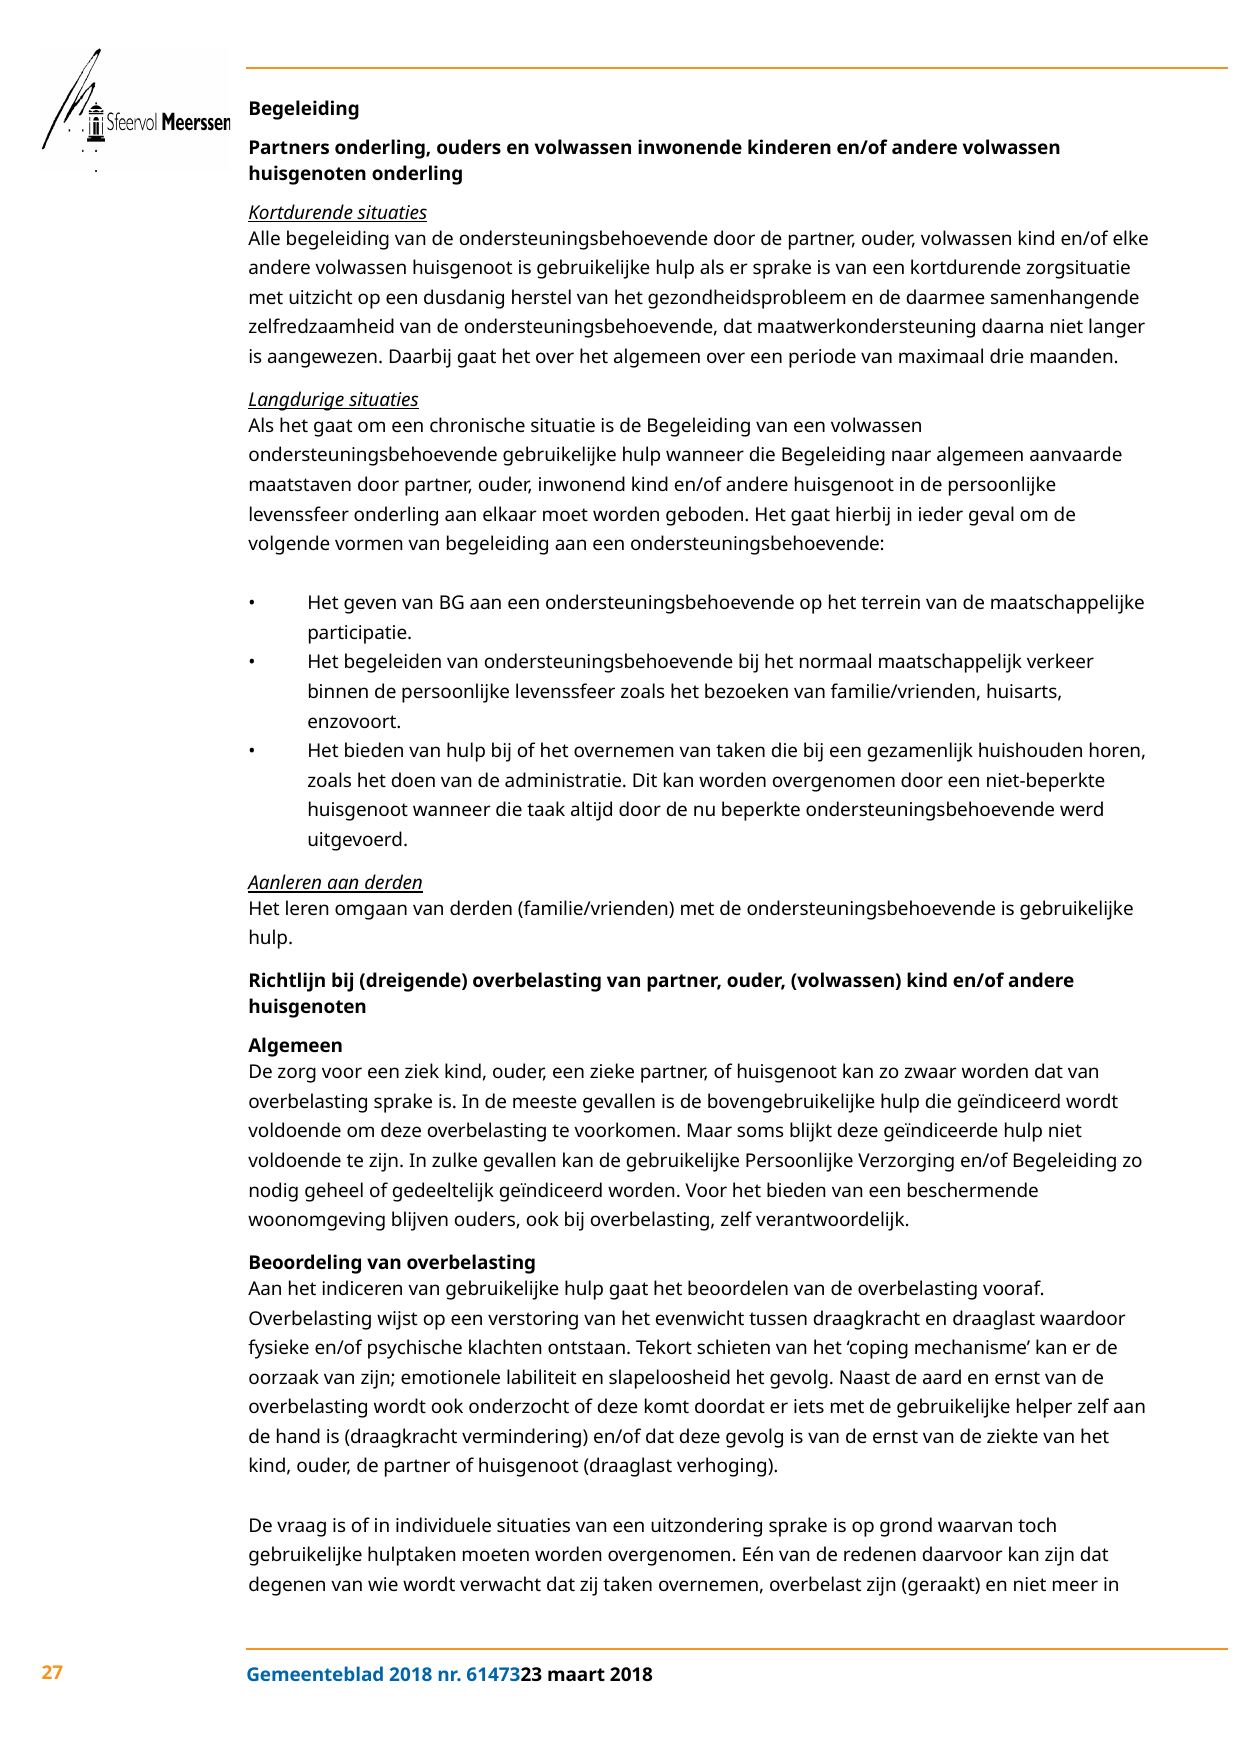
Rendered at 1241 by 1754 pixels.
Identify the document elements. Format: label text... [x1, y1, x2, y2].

list Het geven van BG aan een ondersteuningsbehoevende op het terrein van de maatschappelijke participatie. [248, 589, 1152, 645]
text Begeleiding [248, 95, 1152, 121]
list Het begeleiden van ondersteuningsbehoevende bij het normaal maatschappelijk verkeer binnen de persoonlijke levenssfeer zoals het bezoeken van familie/vrienden, huisarts, enzovoort. [248, 649, 1152, 733]
text Beoordeling van overbelasting [248, 1249, 1152, 1275]
text Aanleren aan derden [248, 869, 1152, 895]
text Als het gaat om een chronische situatie is de Begeleiding van een volwassen ondersteuningsbehoevende gebruikelijke hulp wanneer die Begeleiding naar algemeen aanvaarde maatstaven door partner, ouder, inwonend kind en/of andere huisgenoot in de persoonlijke levenssfeer onderling aan elkaar moet worden geboden. Het gaat hierbij in ieder geval om de volgende vormen van begeleiding aan een ondersteuningsbehoevende: [248, 412, 1152, 556]
list Het bieden van hulp bij of het overnemen van taken die bij een gezamenlijk huishouden horen, zoals het doen van de administratie. Dit kan worden overgenomen door een niet-beperkte huisgenoot wanneer die taak altijd door de nu beperkte ondersteuningsbehoevende werd uitgevoerd. [248, 737, 1152, 852]
text De vraag is of in individuele situaties van een uitzondering sprake is op grond waarvan toch gebruikelijke hulptaken moeten worden overgenomen. Eén van de redenen daarvoor kan zijn dat degenen van wie wordt verwacht dat zij taken overnemen, overbelast zijn (geraakt) en niet meer in [248, 1512, 1152, 1597]
text Partners onderling, ouders en volwassen inwonende kinderen en/of andere volwassen huisgenoten onderling [248, 134, 1152, 186]
text Aan het indiceren van gebruikelijke hulp gaat het beoordelen van de overbelasting vooraf. Overbelasting wijst op een verstoring van het evenwicht tussen draagkracht en draaglast waardoor fysieke en/of psychische klachten ontstaan. Tekort schieten van het ‘coping mechanisme’ kan er de oorzaak van zijn; emotionele labiliteit en slapeloosheid het gevolg. Naast de aard en ernst van de overbelasting wordt ook onderzocht of deze komt doordat er iets met de gebruikelijke helper zelf aan de hand is (draagkracht vermindering) en/of dat deze gevolg is van de ernst van de ziekte van het kind, ouder, de partner of huisgenoot (draaglast verhoging). [248, 1275, 1152, 1478]
text Algemeen [248, 1033, 1152, 1058]
text Richtlijn bij (dreigende) overbelasting van partner, ouder, (volwassen) kind en/of andere huisgenoten [248, 968, 1152, 1019]
text De zorg voor een ziek kind, ouder, een zieke partner, of huisgenoot kan zo zwaar worden dat van overbelasting sprake is. In de meeste gevallen is de bovengebruikelijke hulp die geïndiceerd wordt voldoende om deze overbelasting te voorkomen. Maar soms blijkt deze geïndiceerde hulp niet voldoende te zijn. In zulke gevallen kan de gebruikelijke Persoonlijke Verzorging en/of Begeleiding zo nodig geheel of gedeeltelijk geïndiceerd worden. Voor het bieden van een beschermende woonomgeving blijven ouders, ook bij overbelasting, zelf verantwoordelijk. [248, 1058, 1152, 1232]
picture [41, 47, 231, 172]
text Het leren omgaan van derden (familie/vrienden) met de ondersteuningsbehoevende is gebruikelijke hulp. [248, 895, 1152, 950]
text Alle begeleiding van de ondersteuningsbehoevende door de partner, ouder, volwassen kind en/of elke andere volwassen huisgenoot is gebruikelijke hulp als er sprake is van een kortdurende zorgsituatie met uitzicht op een dusdanig herstel van het gezondheidsprobleem en de daarmee samenhangende zelfredzaamheid van de ondersteuningsbehoevende, dat maatwerkondersteuning daarna niet langer is aangewezen. Daarbij gaat het over het algemeen over een periode van maximaal drie maanden. [248, 225, 1152, 369]
text Kortdurende situaties [248, 199, 1152, 225]
text Langdurige situaties [248, 386, 1152, 412]
